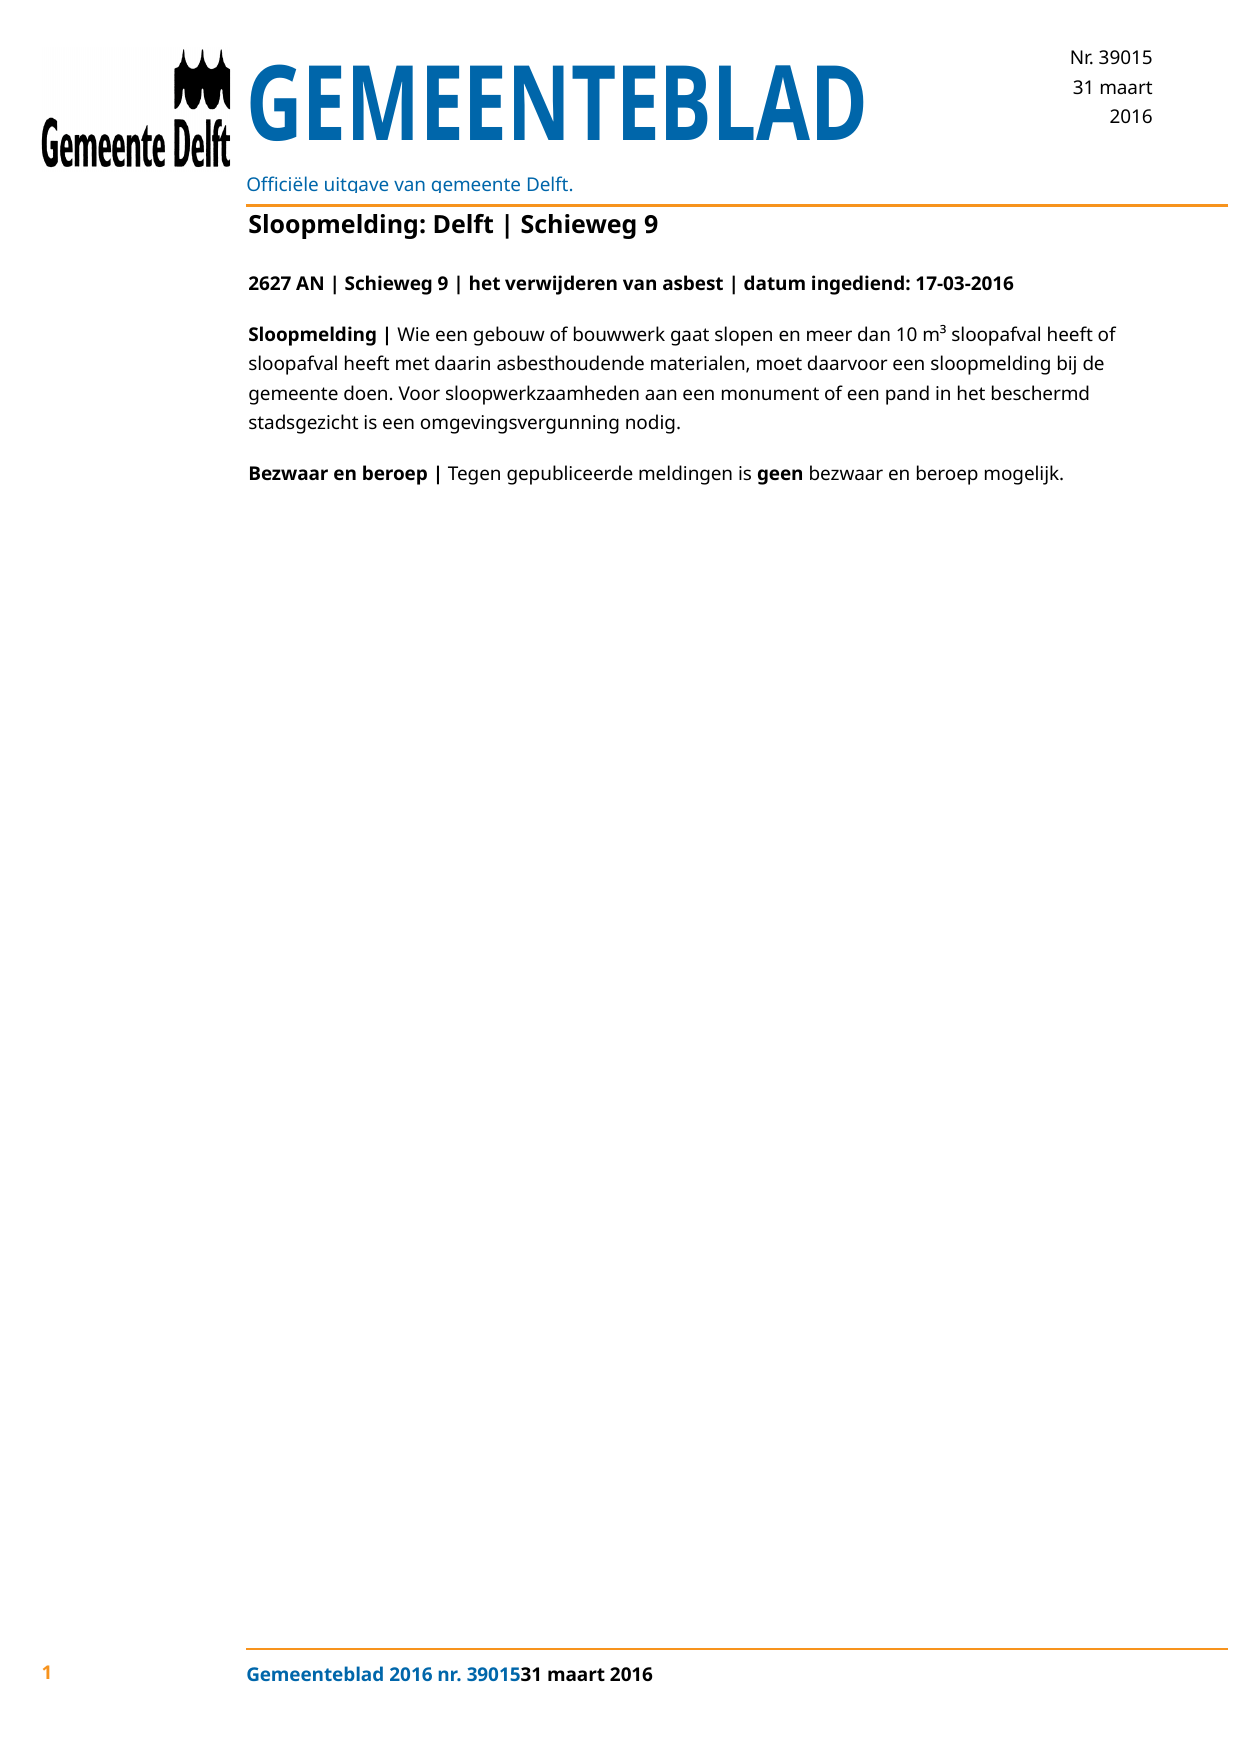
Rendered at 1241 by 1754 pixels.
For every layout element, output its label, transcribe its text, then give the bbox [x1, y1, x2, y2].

text 2627 AN | Schieweg 9 | het verwijderen van asbest | datum ingediend: 17-03-2016 [248, 270, 1152, 296]
picture [41, 47, 231, 172]
text Sloopmelding | Wie een gebouw of bouwwerk gaat slopen en meer dan 10 m³ sloopafval heeft of sloopafval heeft met daarin asbesthoudende materialen, moet daarvoor een sloopmelding bij de gemeente doen. Voor sloopwerkzaamheden aan een monument of een pand in het beschermd stadsgezicht is een omgevingsvergunning nodig. [248, 321, 1152, 435]
text Sloopmelding: Delft | Schieweg 9 [248, 207, 1152, 241]
text Bezwaar en beroep | Tegen gepubliceerde meldingen is geen bezwaar en beroep mogelijk. [248, 460, 1152, 486]
